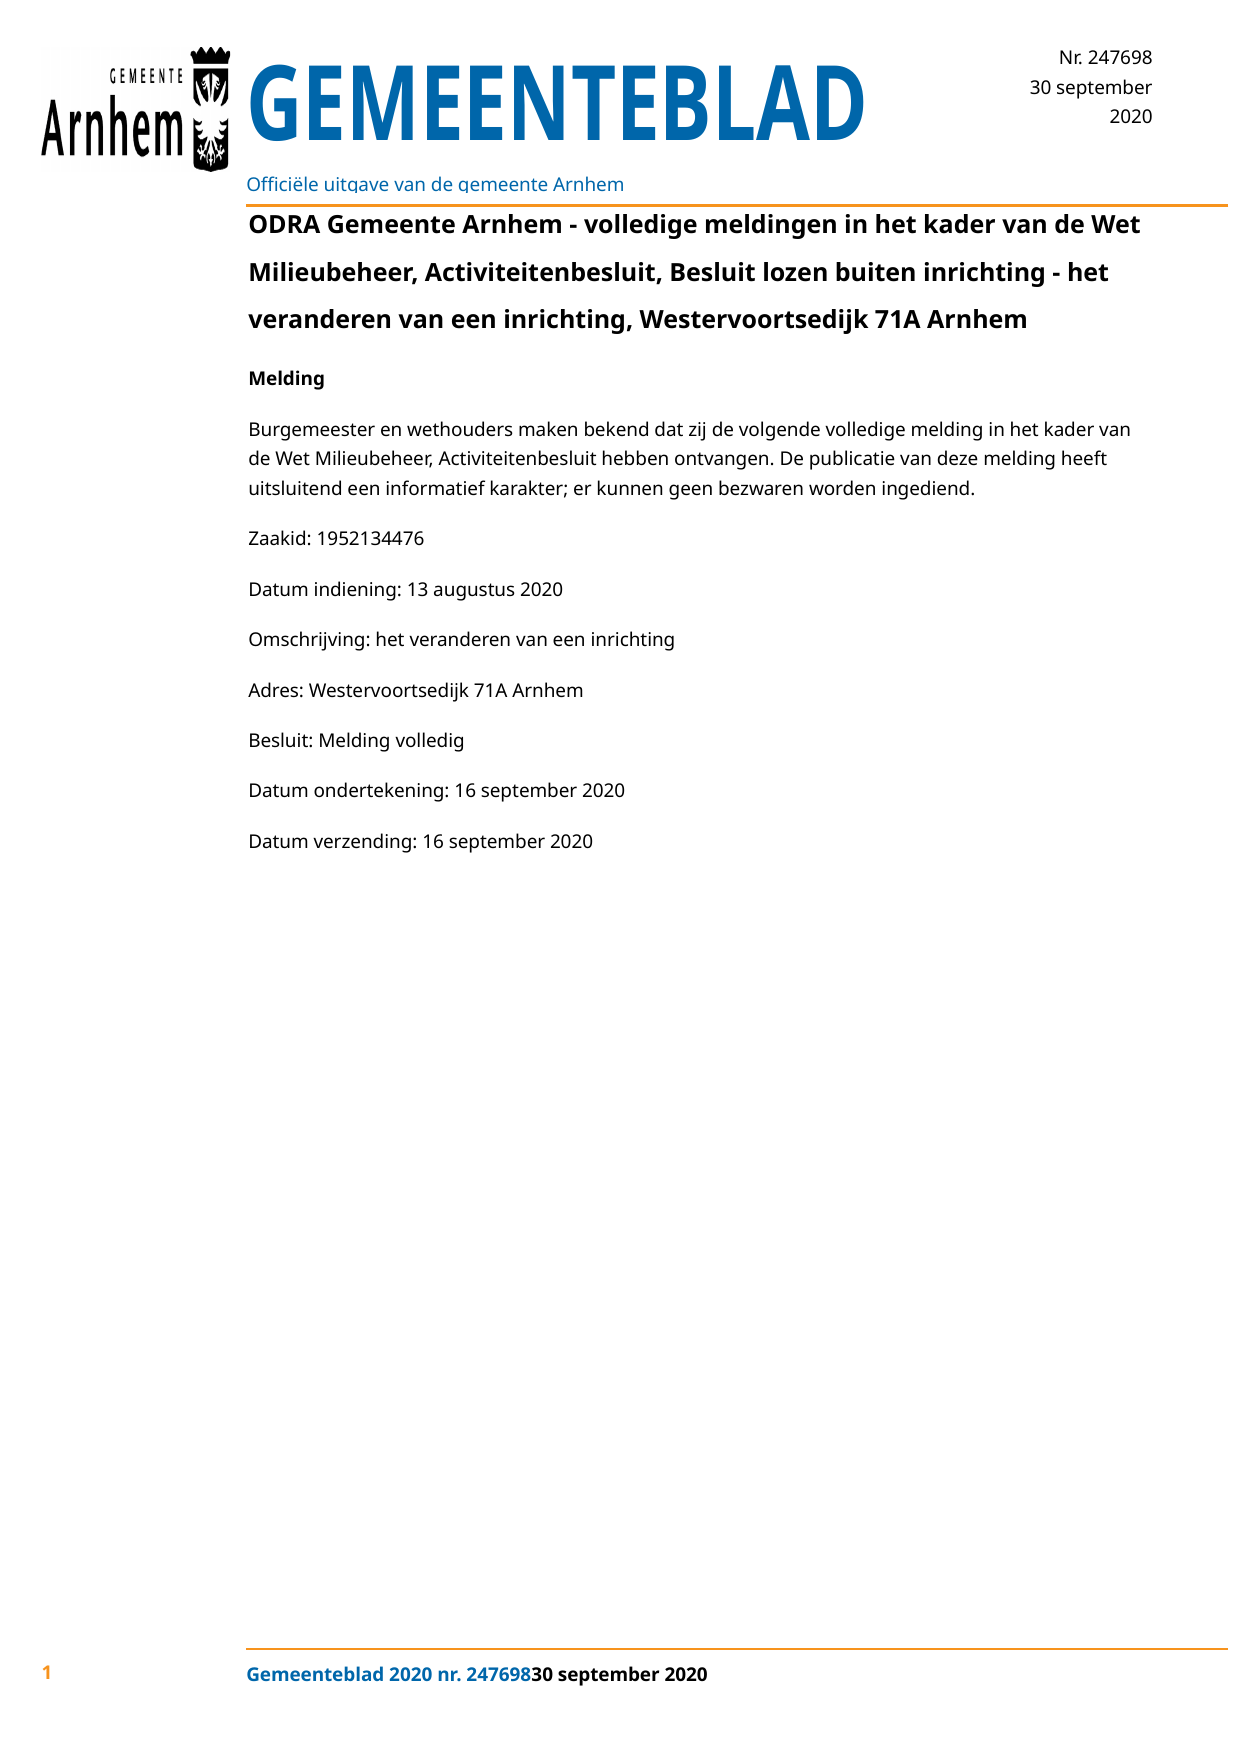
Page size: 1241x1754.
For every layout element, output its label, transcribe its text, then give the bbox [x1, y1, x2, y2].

picture [41, 47, 231, 172]
text Datum ondertekening: 16 september 2020 [248, 778, 1152, 803]
text Zaakid: 1952134476 [248, 526, 1152, 551]
text Datum verzending: 16 september 2020 [248, 828, 1152, 854]
text Melding [248, 366, 1152, 391]
text Besluit: Melding volledig [248, 727, 1152, 753]
text Omschrijving: het veranderen van een inrichting [248, 626, 1152, 652]
text Adres: Westervoortsedijk 71A Arnhem [248, 677, 1152, 702]
text Datum indiening: 13 augustus 2020 [248, 576, 1152, 602]
text ODRA Gemeente Arnhem - volledige meldingen in het kader van de Wet Milieubeheer, Activiteitenbesluit, Besluit lozen buiten inrichting - het veranderen van een inrichting, Westervoortsedijk 71A Arnhem [248, 207, 1152, 336]
text Burgemeester en wethouders maken bekend dat zij de volgende volledige melding in het kader van de Wet Milieubeheer, Activiteitenbesluit hebben ontvangen. De publicatie van deze melding heeft uitsluitend een informatief karakter; er kunnen geen bezwaren worden ingediend. [248, 416, 1152, 501]
